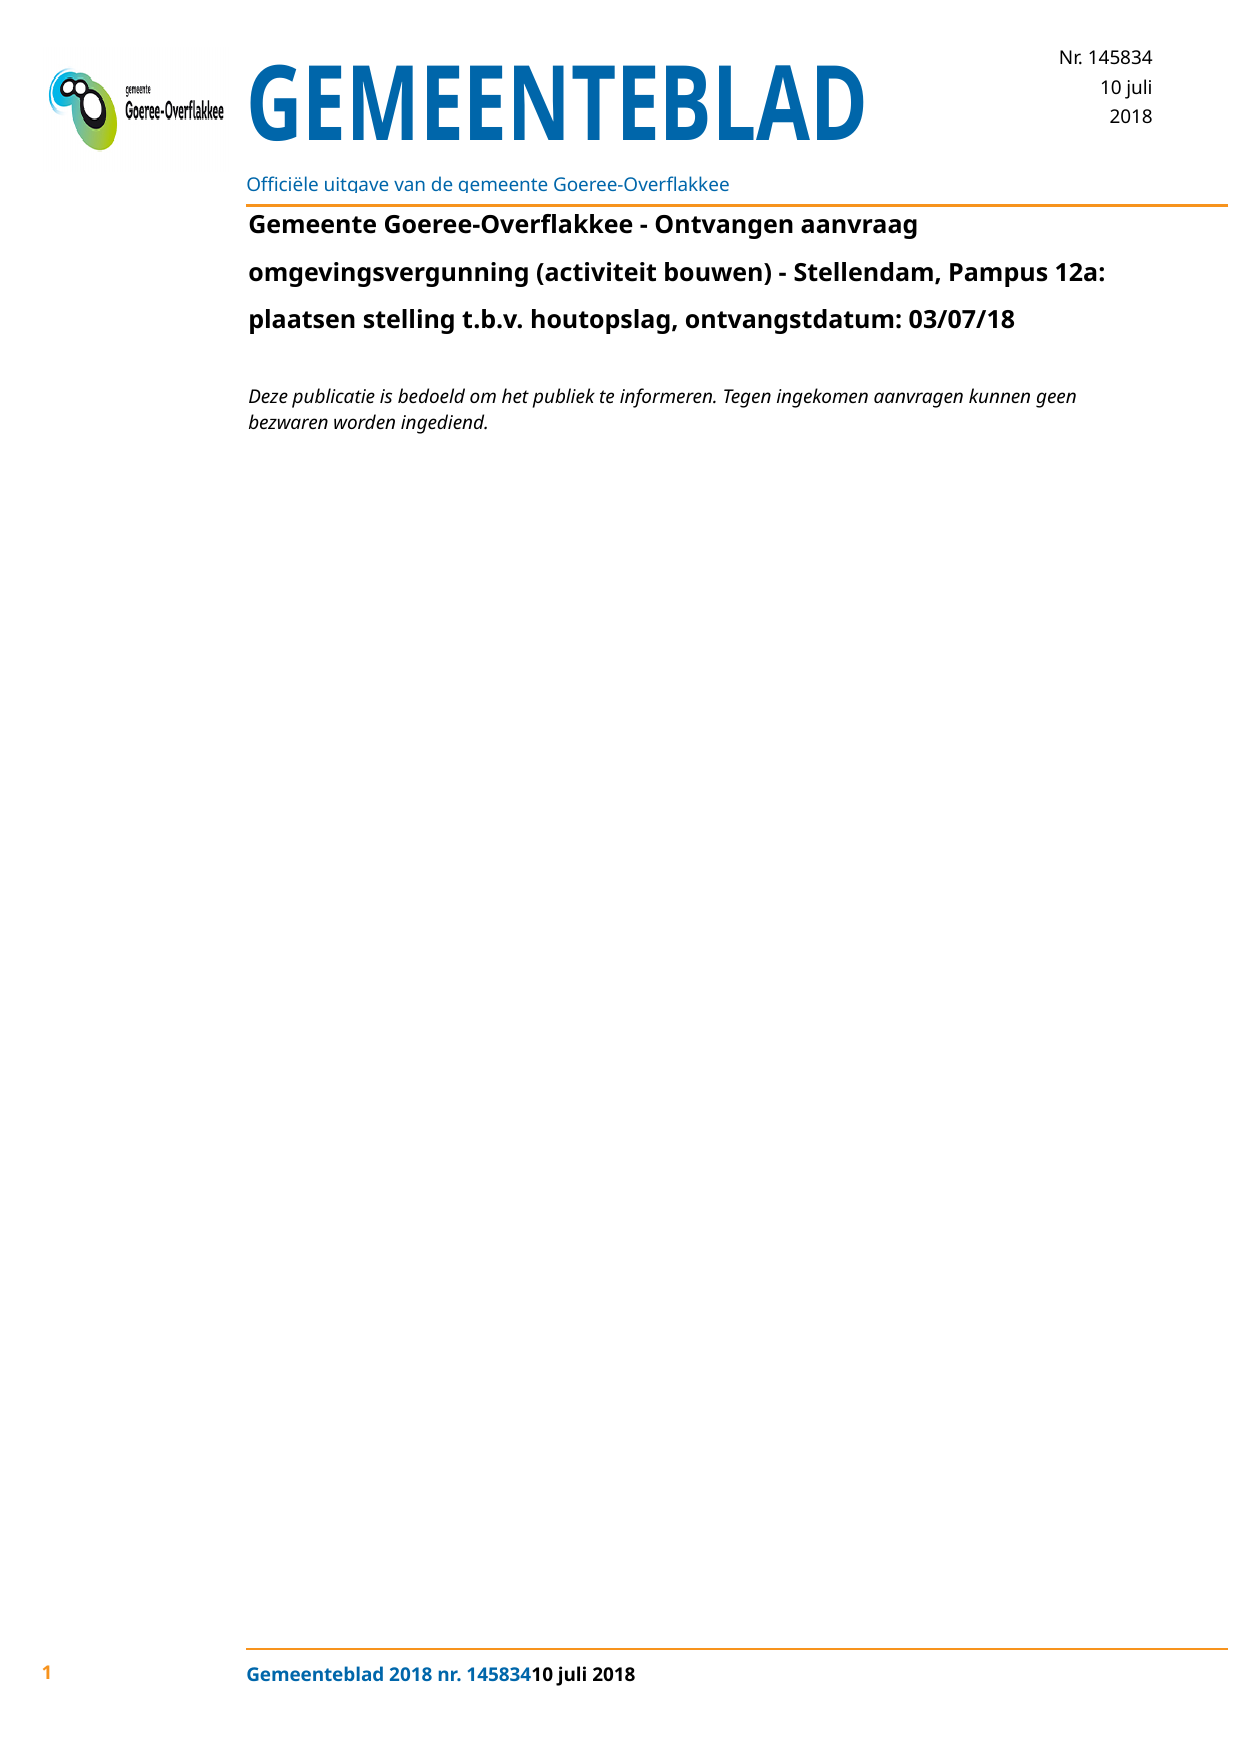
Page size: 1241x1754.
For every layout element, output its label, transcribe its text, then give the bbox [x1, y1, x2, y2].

picture [41, 47, 231, 172]
text Deze publicatie is bedoeld om het publiek te informeren. Tegen ingekomen aanvragen kunnen geen bezwaren worden ingediend. [248, 384, 1152, 435]
text Gemeente Goeree-Overflakkee - Ontvangen aanvraag omgevingsvergunning (activiteit bouwen) - Stellendam, Pampus 12a: plaatsen stelling t.b.v. houtopslag, ontvangstdatum: 03/07/18 [248, 207, 1152, 336]
